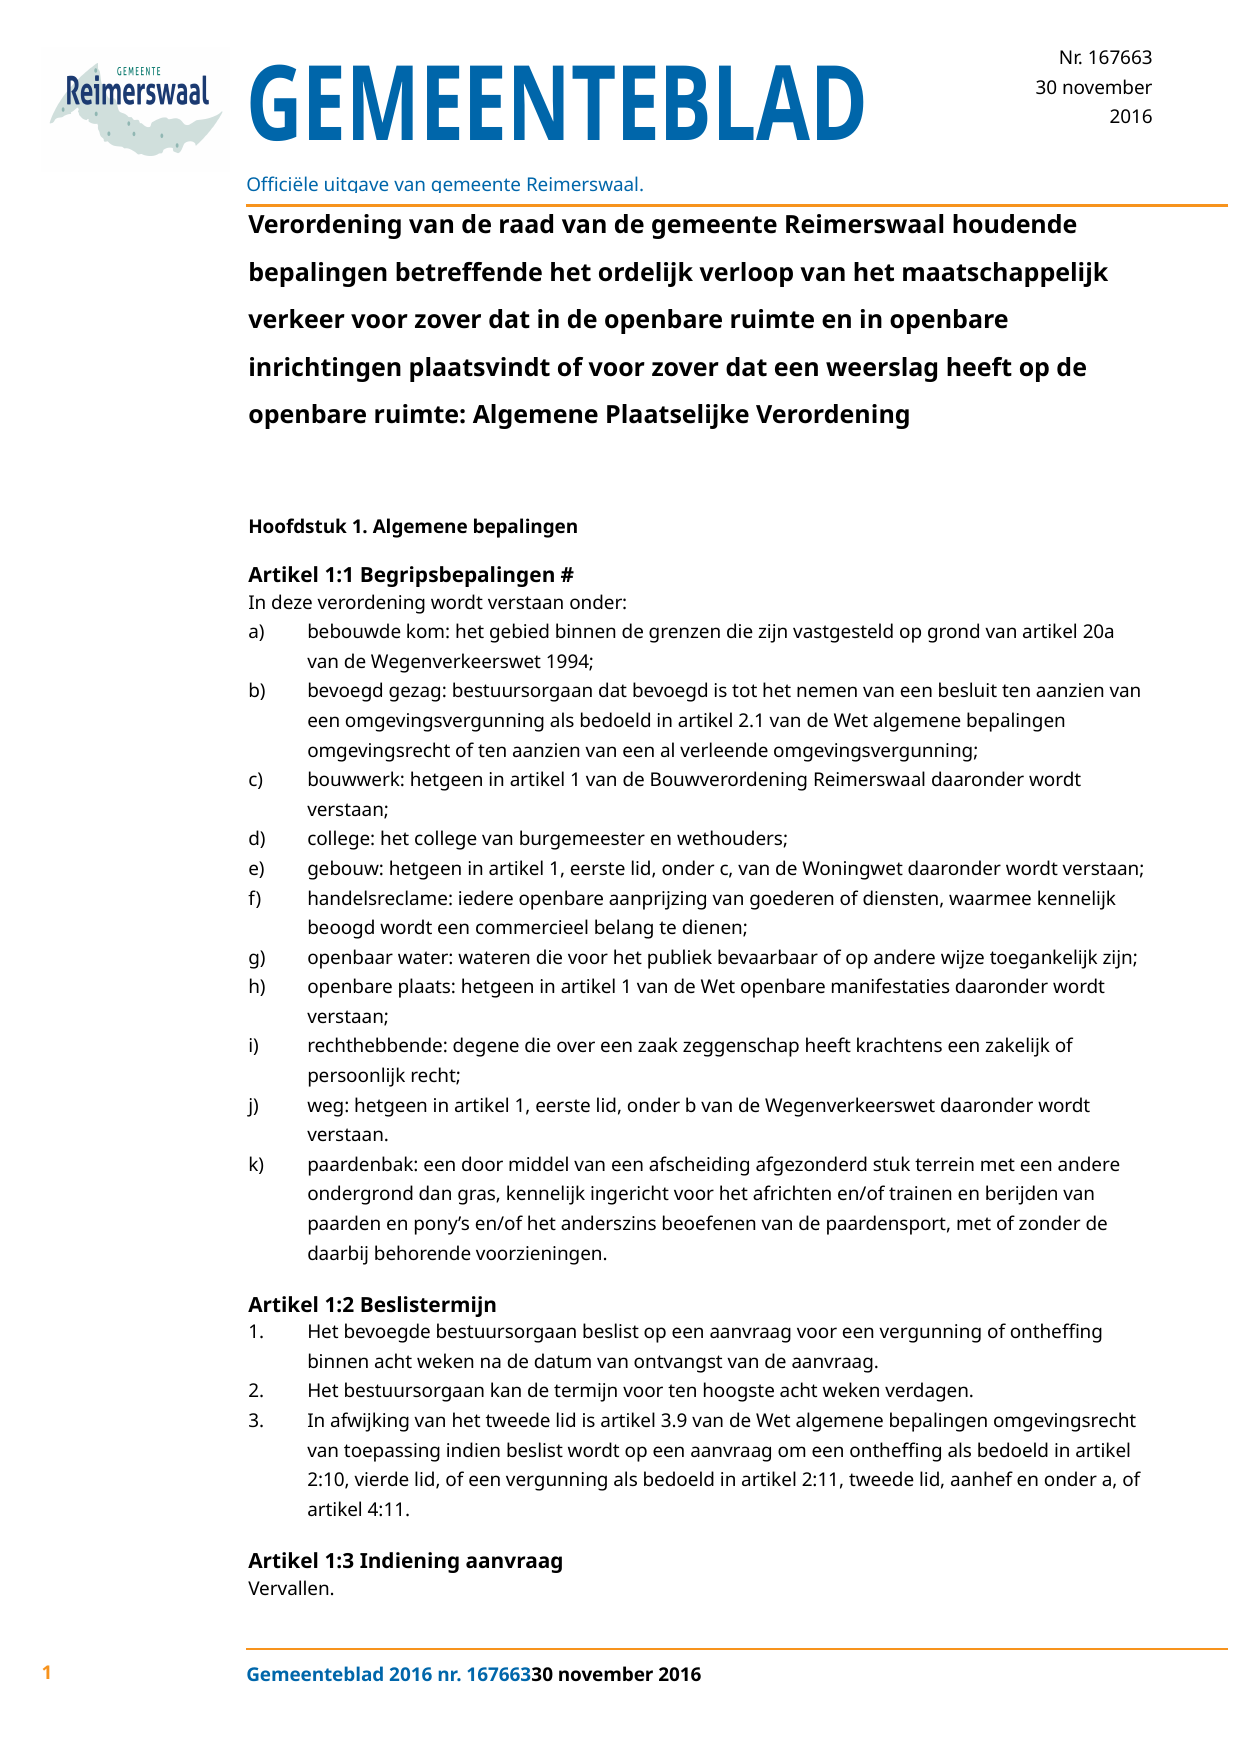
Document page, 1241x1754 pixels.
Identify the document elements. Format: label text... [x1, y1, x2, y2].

text Artikel 1:3 Indiening aanvraag [248, 1546, 1152, 1575]
text Verordening van de raad van de gemeente Reimerswaal houdende bepalingen betreffende het ordelijk verloop van het maatschappelijk verkeer voor zover dat in de openbare ruimte en in openbare inrichtingen plaatsvindt of voor zover dat een weerslag heeft op de openbare ruimte: Algemene Plaatselijke Verordening [248, 207, 1152, 431]
text Vervallen. [248, 1575, 1152, 1601]
list college: het college van burgemeester en wethouders; [248, 826, 1152, 851]
text In deze verordening wordt verstaan onder: [248, 589, 1152, 614]
list bebouwde kom: het gebied binnen de grenzen die zijn vastgesteld op grond van artikel 20a van de Wegenverkeerswet 1994; [248, 618, 1152, 674]
list Het bestuursorgaan kan de termijn voor ten hoogste acht weken verdagen. [248, 1378, 1152, 1403]
text Artikel 1:1 Begripsbepalingen # [248, 560, 1152, 589]
text Hoofdstuk 1. Algemene bepalingen [248, 511, 1152, 539]
list openbaar water: wateren die voor het publiek bevaarbaar of op andere wijze toegankelijk zijn; [248, 944, 1152, 969]
list rechthebbende: degene die over een zaak zeggenschap heeft krachtens een zakelijk of persoonlijk recht; [248, 1033, 1152, 1088]
text Artikel 1:2 Beslistermijn [248, 1290, 1152, 1318]
list Het bevoegde bestuursorgaan beslist op een aanvraag voor een vergunning of ontheffing binnen acht weken na de datum van ontvangst van de aanvraag. [248, 1318, 1152, 1374]
list handelsreclame: iedere openbare aanprijzing van goederen of diensten, waarmee kennelijk beoogd wordt een commercieel belang te dienen; [248, 885, 1152, 940]
list In afwijking van het tweede lid is artikel 3.9 van de Wet algemene bepalingen omgevingsrecht van toepassing indien beslist wordt op een aanvraag om een ontheffing als bedoeld in artikel 2:10, vierde lid, of een vergunning als bedoeld in artikel 2:11, tweede lid, aanhef en onder a, of artikel 4:11. [248, 1407, 1152, 1522]
list gebouw: hetgeen in artikel 1, eerste lid, onder c, van de Woningwet daaronder wordt verstaan; [248, 855, 1152, 881]
list bouwwerk: hetgeen in artikel 1 van de Bouwverordening Reimerswaal daaronder wordt verstaan; [248, 766, 1152, 822]
list paardenbak: een door middel van een afscheiding afgezonderd stuk terrein met een andere ondergrond dan gras, kennelijk ingericht voor het africhten en/of trainen en berijden van paarden en pony’s en/of het anderszins beoefenen van de paardensport, met of zonder de daarbij behorende voorzieningen. [248, 1151, 1152, 1265]
picture [41, 47, 231, 172]
list weg: hetgeen in artikel 1, eerste lid, onder b van de Wegenverkeerswet daaronder wordt verstaan. [248, 1092, 1152, 1147]
list openbare plaats: hetgeen in artikel 1 van de Wet openbare manifestaties daaronder wordt verstaan; [248, 973, 1152, 1029]
list bevoegd gezag: bestuursorgaan dat bevoegd is tot het nemen van een besluit ten aanzien van een omgevingsvergunning als bedoeld in artikel 2.1 van de Wet algemene bepalingen omgevingsrecht of ten aanzien van een al verleende omgevingsvergunning; [248, 678, 1152, 762]
